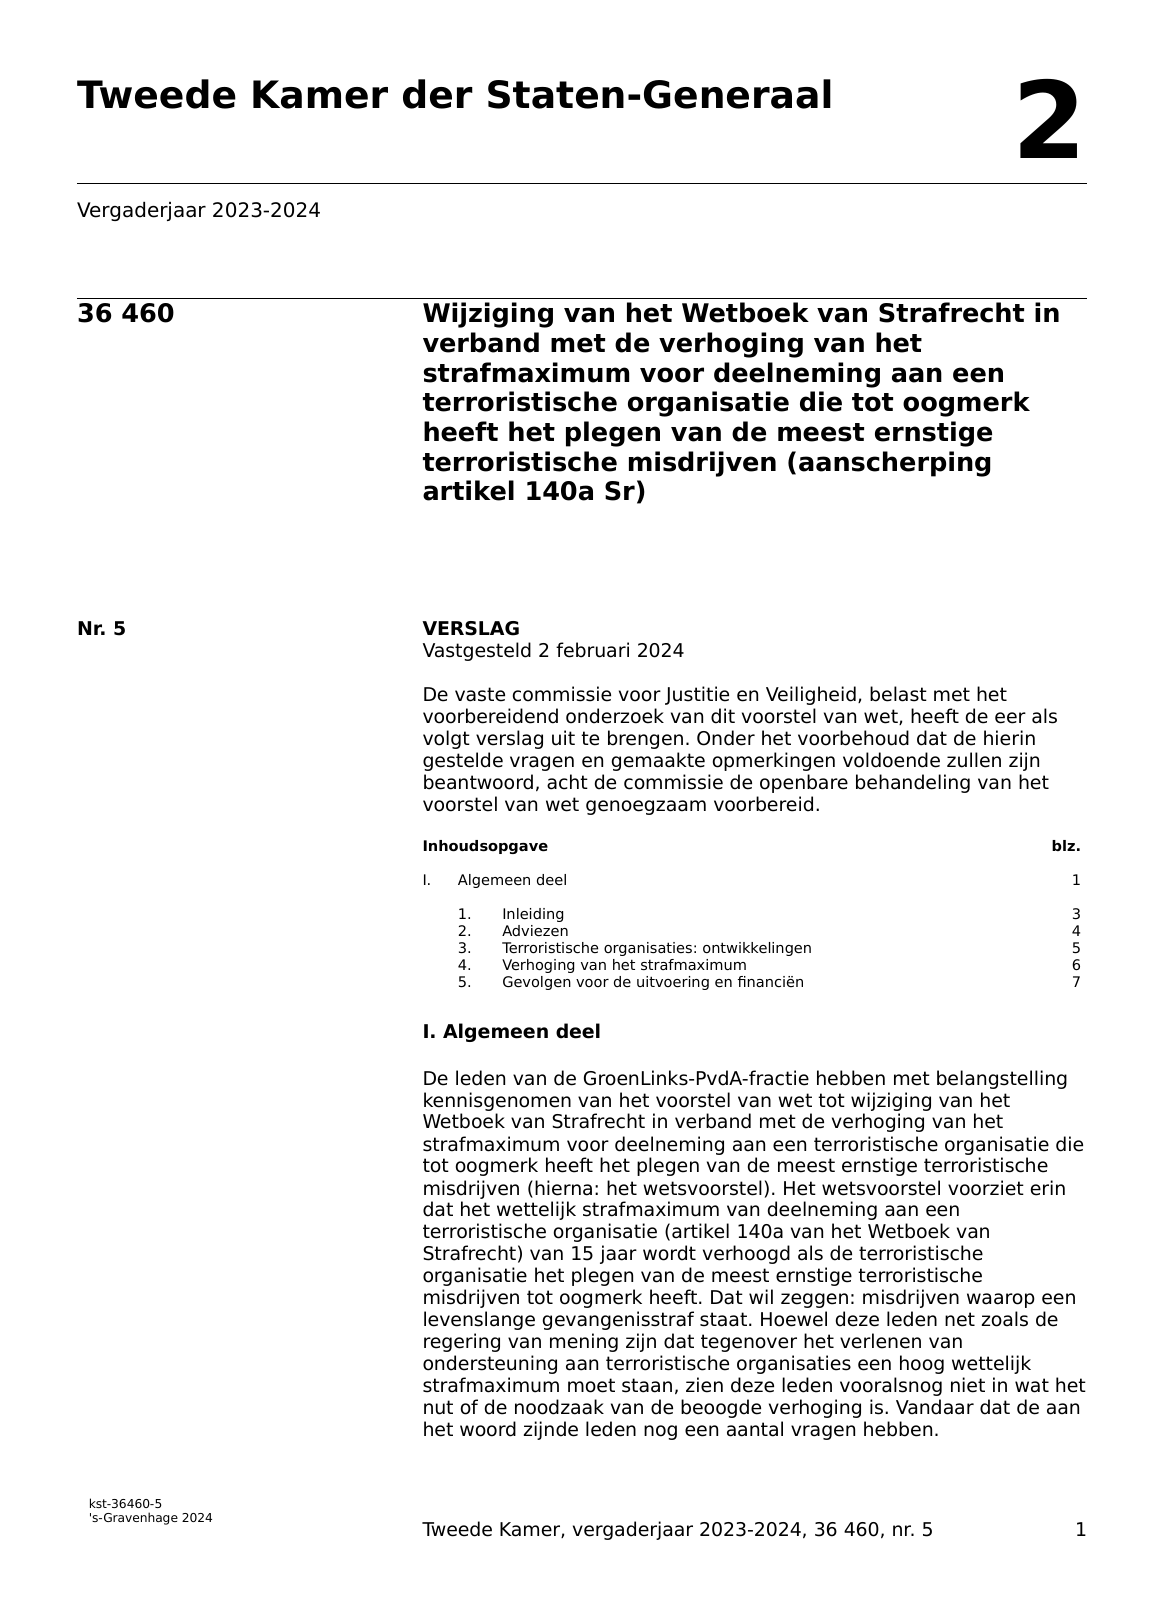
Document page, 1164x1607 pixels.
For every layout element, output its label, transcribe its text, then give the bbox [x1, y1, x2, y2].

text 's-Gravenhage 2024 [88, 1511, 323, 1525]
table_cell [422, 923, 452, 939]
table_header blz. [1028, 838, 1087, 855]
table_cell 2. [452, 923, 496, 939]
table_cell Gevolgen voor de uitvoering en financiën [496, 974, 1028, 991]
table_cell [422, 889, 452, 906]
table_cell Terroristische organisaties: ontwikkelingen [496, 940, 1028, 957]
table_cell 6 [1028, 957, 1087, 973]
table_cell I. [422, 872, 452, 889]
text De vaste commissie voor Justitie en Veiligheid, belast met het voorbereidend onderzoek van dit voorstel van wet, heeft de eer als volgt verslag uit te brengen. Onder het voorbehoud dat de hierin gestelde vragen en gemaakte opmerkingen voldoende zullen zijn beantwoord, acht de commissie de openbare behandeling van het voorstel van wet genoegzaam voorbereid. [422, 684, 1087, 816]
table_cell Inleiding [496, 906, 1028, 923]
table_cell 5. [452, 974, 496, 991]
table_cell [422, 906, 452, 923]
table_header Tweede Kamer der Staten-Generaal [77, 59, 886, 183]
table_cell [1028, 889, 1087, 906]
table_cell Verhoging van het strafmaximum [496, 957, 1028, 973]
table_cell [422, 957, 452, 973]
subtitle Nr. 5 VERSLAG [77, 618, 1087, 640]
table_cell 4. [452, 957, 496, 973]
table_cell 1. [452, 906, 496, 923]
table_cell 1 [1028, 872, 1087, 889]
table_cell 7 [1028, 974, 1087, 991]
text De leden van de GroenLinks-PvdA-fractie hebben met belangstelling kennisgenomen van het voorstel van wet tot wijziging van het Wetboek van Strafrecht in verband met de verhoging van het strafmaximum voor deelneming aan een terroristische organisatie die tot oogmerk heeft het plegen van de meest ernstige terroristische misdrijven (hierna: het wetsvoorstel). Het wetsvoorstel voorziet erin dat het wettelijk strafmaximum van deelneming aan een terroristische organisatie (artikel 140a van het Wetboek van Strafrecht) van 15 jaar wordt verhoogd als de terroristische organisatie het plegen van de meest ernstige terroristische misdrijven tot oogmerk heeft. Dat wil zeggen: misdrijven waarop een levenslange gevangenisstraf staat. Hoewel deze leden net zoals de regering van mening zijn dat tegenover het verlenen van ondersteuning aan terroristische organisaties een hoog wettelijk strafmaximum moet staan, zien deze leden vooralsnog niet in wat het nut of de noodzaak van de beoogde verhoging is. Vandaar dat de aan het woord zijnde leden nog een aantal vragen hebben. [422, 1067, 1087, 1441]
text kst-36460-5 [88, 1497, 323, 1511]
subtitle 36 460 Wijziging van het Wetboek van Strafrecht in verband met de verhoging van het strafmaximum voor deelneming aan een terroristische organisatie die tot oogmerk heeft het plegen van de meest ernstige terroristische misdrijven (aanscherping artikel 140a Sr) [77, 299, 1087, 507]
table_cell [452, 855, 496, 872]
table_header 2 [886, 59, 1087, 183]
table_cell Algemeen deel [452, 872, 1028, 889]
table_cell 3. [452, 940, 496, 957]
table_header Inhoudsopgave [422, 838, 1028, 855]
table_cell [422, 940, 452, 957]
table_cell [422, 855, 452, 872]
table_cell Vergaderjaar 2023-2024 [77, 184, 1087, 298]
table_cell [496, 855, 1028, 872]
text Vastgesteld 2 februari 2024 [422, 640, 1087, 662]
table_cell [452, 889, 496, 906]
table_cell [1028, 855, 1087, 872]
table_cell [422, 974, 452, 991]
table_cell 5 [1028, 940, 1087, 957]
table_cell Adviezen [496, 923, 1028, 939]
table_cell [496, 889, 1028, 906]
subtitle I. Algemeen deel [422, 1021, 1087, 1042]
table_cell 3 [1028, 906, 1087, 923]
table_cell 4 [1028, 923, 1087, 939]
